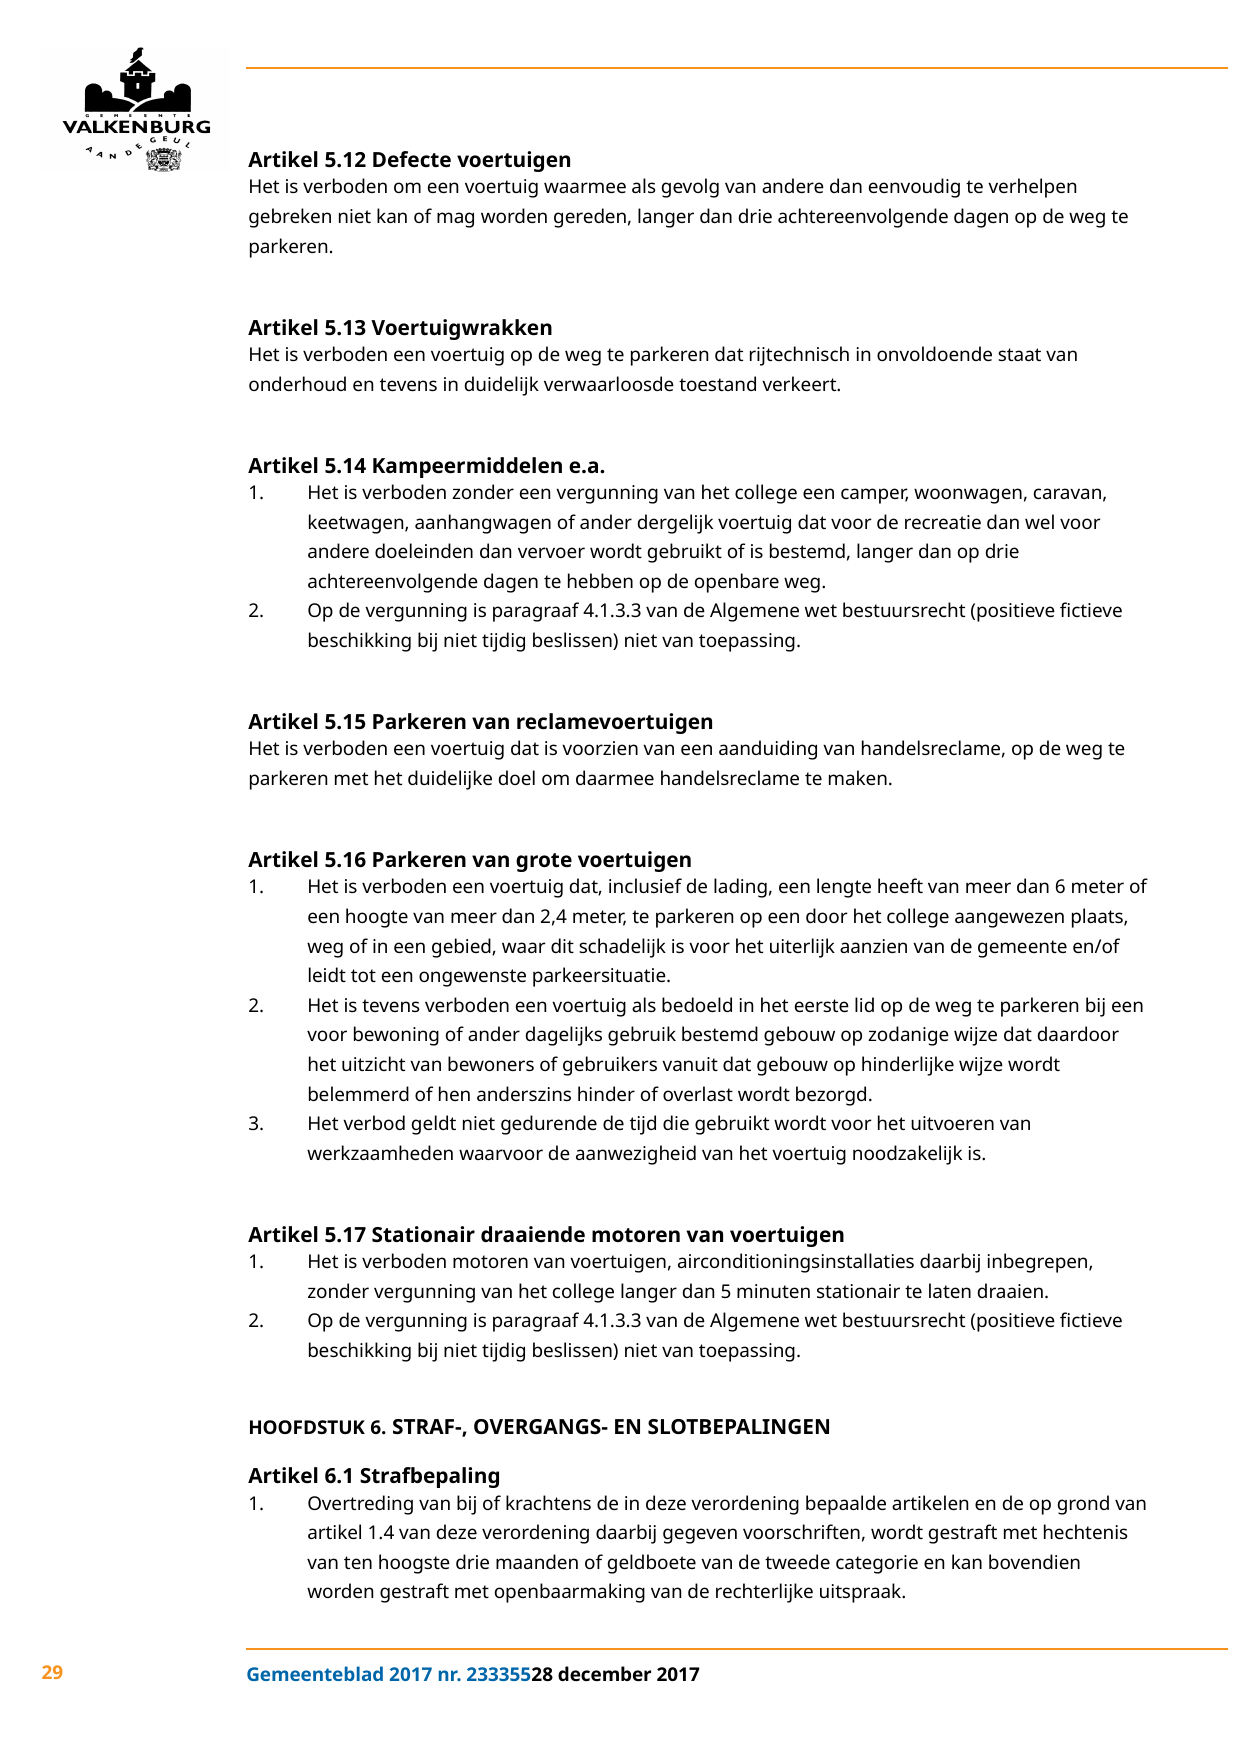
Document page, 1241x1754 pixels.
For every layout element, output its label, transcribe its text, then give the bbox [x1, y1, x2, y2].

list Het is verboden een voertuig dat, inclusief de lading, een lengte heeft van meer dan 6 meter of een hoogte van meer dan 2,4 meter, te parkeren op een door het college aangewezen plaats, weg of in een gebied, waar dit schadelijk is voor het uiterlijk aanzien van de gemeente en/of leidt tot een ongewenste parkeersituatie. [248, 874, 1152, 988]
text Artikel 5.15 Parkeren van reclamevoertuigen [248, 707, 1152, 736]
list Overtreding van bij of krachtens de in deze verordening bepaalde artikelen en de op grond van artikel 1.4 van deze verordening daarbij gegeven voorschriften, wordt gestraft met hechtenis van ten hoogste drie maanden of geldboete van de tweede categorie en kan bovendien worden gestraft met openbaarmaking van de rechterlijke uitspraak. [248, 1490, 1152, 1604]
text Artikel 5.17 Stationair draaiende motoren van voertuigen [248, 1220, 1152, 1248]
picture [41, 47, 231, 172]
list Het is tevens verboden een voertuig als bedoeld in het eerste lid op de weg te parkeren bij een voor bewoning of ander dagelijks gebruik bestemd gebouw op zodanige wijze dat daardoor het uitzicht van bewoners of gebruikers vanuit dat gebouw op hinderlijke wijze wordt belemmerd of hen anderszins hinder of overlast wordt bezorgd. [248, 992, 1152, 1106]
text Het is verboden om een voertuig waarmee als gevolg van andere dan eenvoudig te verhelpen gebreken niet kan of mag worden gereden, langer dan drie achtereenvolgende dagen op de weg te parkeren. [248, 174, 1152, 258]
list Het is verboden motoren van voertuigen, airconditioningsinstallaties daarbij inbegrepen, zonder vergunning van het college langer dan 5 minuten stationair te laten draaien. [248, 1248, 1152, 1304]
list Het verbod geldt niet gedurende de tijd die gebruikt wordt voor het uitvoeren van werkzaamheden waarvoor de aanwezigheid van het voertuig noodzakelijk is. [248, 1110, 1152, 1166]
text Artikel 5.12 Defecte voertuigen [248, 145, 1152, 174]
text Artikel 5.16 Parkeren van grote voertuigen [248, 845, 1152, 874]
text Artikel 5.14 Kampeermiddelen e.a. [248, 451, 1152, 479]
text Artikel 6.1 Strafbepaling [248, 1462, 1152, 1490]
list Op de vergunning is paragraaf 4.1.3.3 van de Algemene wet bestuursrecht (positieve fictieve beschikking bij niet tijdig beslissen) niet van toepassing. [248, 598, 1152, 653]
text HOOFDSTUK 6. STRAF-, OVERGANGS- EN SLOTBEPALINGEN [248, 1412, 1152, 1441]
list Op de vergunning is paragraaf 4.1.3.3 van de Algemene wet bestuursrecht (positieve fictieve beschikking bij niet tijdig beslissen) niet van toepassing. [248, 1307, 1152, 1363]
text Het is verboden een voertuig dat is voorzien van een aanduiding van handelsreclame, op de weg te parkeren met het duidelijke doel om daarmee handelsreclame te maken. [248, 736, 1152, 791]
list Het is verboden zonder een vergunning van het college een camper, woonwagen, caravan, keetwagen, aanhangwagen of ander dergelijk voertuig dat voor de recreatie dan wel voor andere doeleinden dan vervoer wordt gebruikt of is bestemd, langer dan op drie achtereenvolgende dagen te hebben op de openbare weg. [248, 479, 1152, 594]
text Het is verboden een voertuig op de weg te parkeren dat rijtechnisch in onvoldoende staat van onderhoud en tevens in duidelijk verwaarloosde toestand verkeert. [248, 341, 1152, 397]
text Artikel 5.13 Voertuigwrakken [248, 313, 1152, 341]
